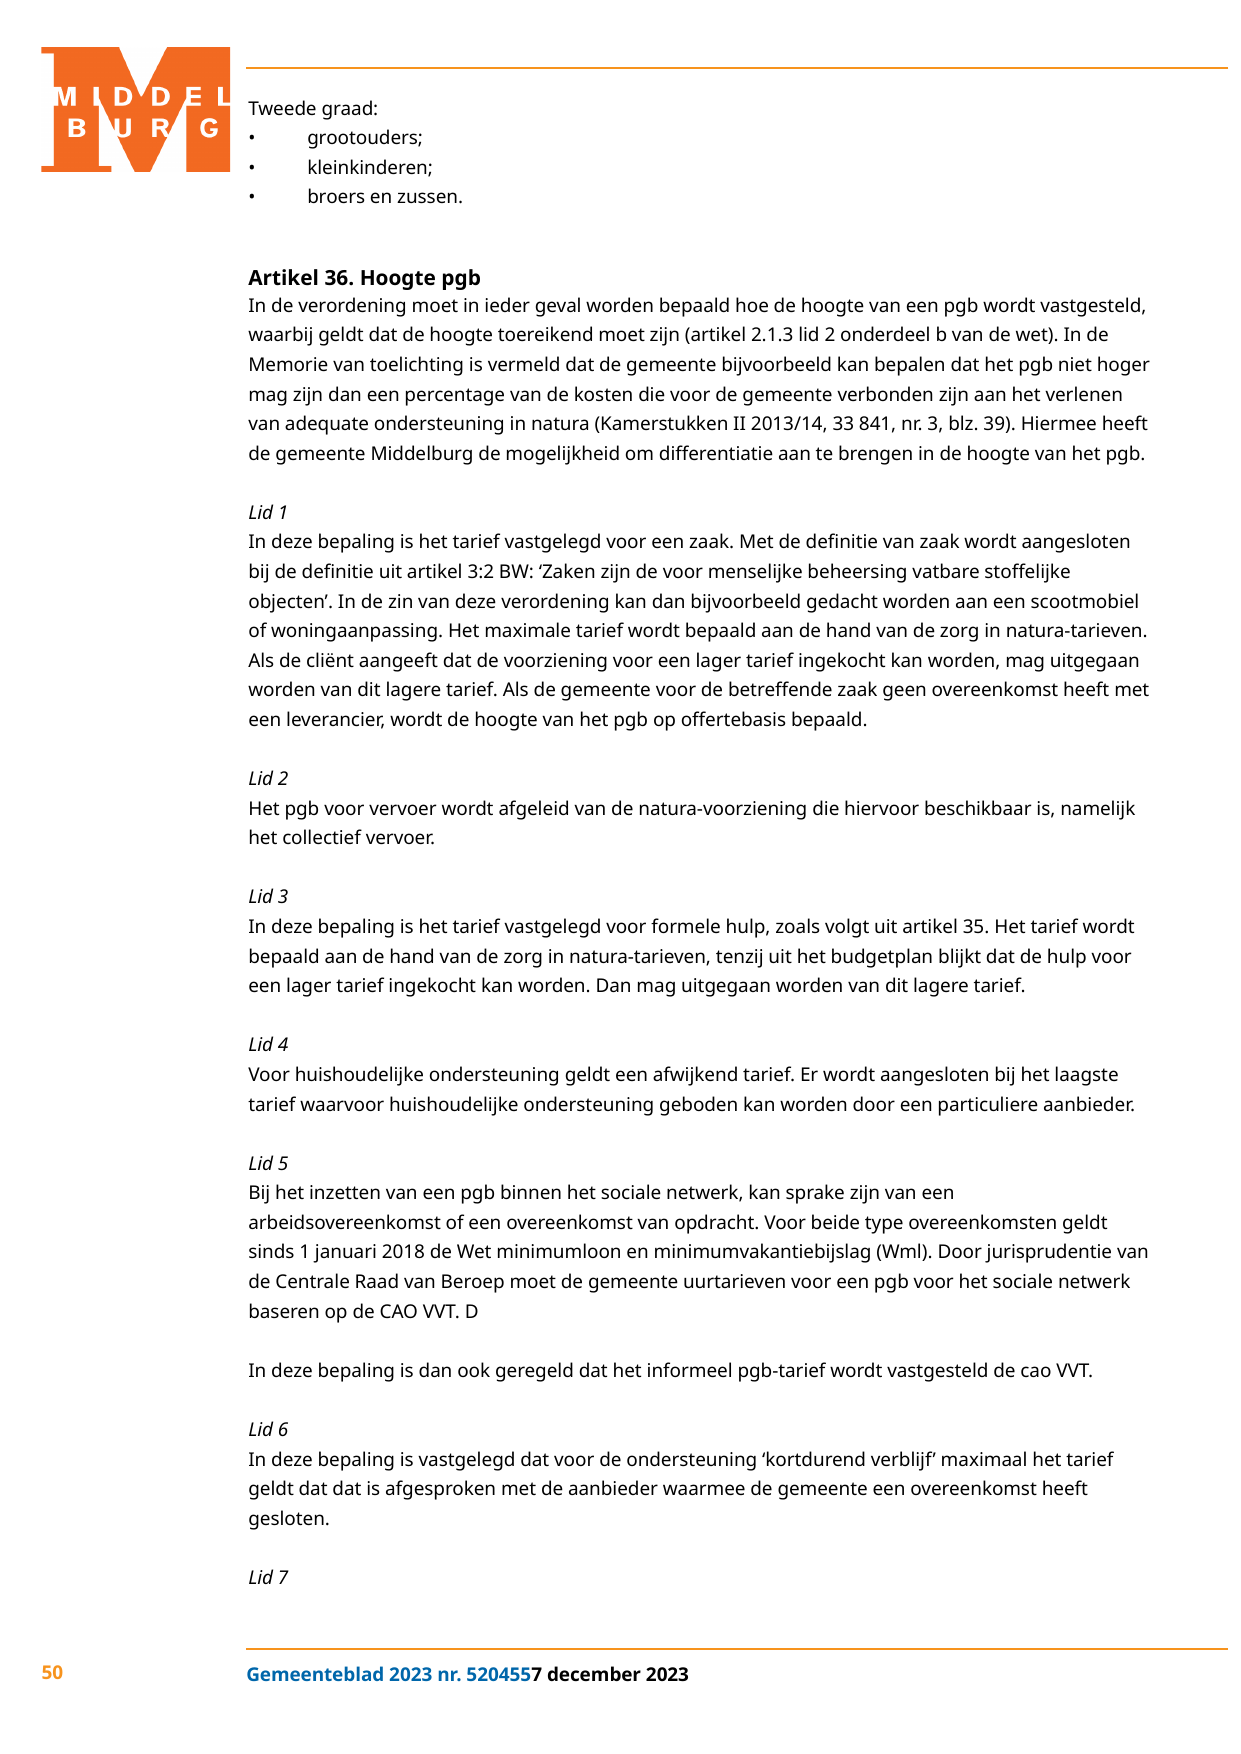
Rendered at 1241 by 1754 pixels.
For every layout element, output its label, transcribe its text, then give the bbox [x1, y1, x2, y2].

text Lid 3 [248, 884, 1152, 909]
text Lid 4 [248, 1032, 1152, 1057]
text In deze bepaling is dan ook geregeld dat het informeel pgb-tarief wordt vastgesteld de cao VVT. [248, 1357, 1152, 1383]
text In deze bepaling is het tarief vastgelegd voor formele hulp, zoals volgt uit artikel 35. Het tarief wordt bepaald aan de hand van de zorg in natura-tarieven, tenzij uit het budgetplan blijkt dat de hulp voor een lager tarief ingekocht kan worden. Dan mag uitgegaan worden van dit lagere tarief. [248, 913, 1152, 998]
text Lid 1 [248, 499, 1152, 525]
picture [41, 47, 231, 172]
text Lid 7 [248, 1564, 1152, 1590]
text In deze bepaling is vastgelegd dat voor de ondersteuning ‘kortdurend verblijf’ maximaal het tarief geldt dat dat is afgesproken met de aanbieder waarmee de gemeente een overeenkomst heeft gesloten. [248, 1446, 1152, 1531]
list kleinkinderen; [248, 154, 1152, 180]
text Lid 5 [248, 1150, 1152, 1176]
text Artikel 36. Hoogte pgb [248, 263, 1152, 292]
text In deze bepaling is het tarief vastgelegd voor een zaak. Met de definitie van zaak wordt aangesloten bij de definitie uit artikel 3:2 BW: ‘Zaken zijn de voor menselijke beheersing vatbare stoffelijke objecten’. In de zin van deze verordening kan dan bijvoorbeeld gedacht worden aan een scootmobiel of woningaanpassing. Het maximale tarief wordt bepaald aan de hand van de zorg in natura-tarieven. Als de cliënt aangeeft dat de voorziening voor een lager tarief ingekocht kan worden, mag uitgegaan worden van dit lagere tarief. Als de gemeente voor de betreffende zaak geen overeenkomst heeft met een leverancier, wordt de hoogte van het pgb op offertebasis bepaald. [248, 529, 1152, 732]
list broers en zussen. [248, 183, 1152, 209]
text Lid 2 [248, 765, 1152, 791]
text Voor huishoudelijke ondersteuning geldt een afwijkend tarief. Er wordt aangesloten bij het laagste tarief waarvoor huishoudelijke ondersteuning geboden kan worden door een particuliere aanbieder. [248, 1061, 1152, 1116]
text In de verordening moet in ieder geval worden bepaald hoe de hoogte van een pgb wordt vastgesteld, waarbij geldt dat de hoogte toereikend moet zijn (artikel 2.1.3 lid 2 onderdeel b van de wet). In de Memorie van toelichting is vermeld dat de gemeente bijvoorbeeld kan bepalen dat het pgb niet hoger mag zijn dan een percentage van de kosten die voor de gemeente verbonden zijn aan het verlenen van adequate ondersteuning in natura (Kamerstukken II 2013/14, 33 841, nr. 3, blz. 39). Hiermee heeft de gemeente Middelburg de mogelijkheid om differentiatie aan te brengen in de hoogte van het pgb. [248, 292, 1152, 466]
text Tweede graad: [248, 95, 1152, 121]
list grootouders; [248, 124, 1152, 150]
text Het pgb voor vervoer wordt afgeleid van de natura-voorziening die hiervoor beschikbaar is, namelijk het collectief vervoer. [248, 795, 1152, 850]
text Bij het inzetten van een pgb binnen het sociale netwerk, kan sprake zijn van een arbeidsovereenkomst of een overeenkomst van opdracht. Voor beide type overeenkomsten geldt sinds 1 januari 2018 de Wet minimumloon en minimumvakantiebijslag (Wml). Door jurisprudentie van de Centrale Raad van Beroep moet de gemeente uurtarieven voor een pgb voor het sociale netwerk baseren op de CAO VVT. D [248, 1179, 1152, 1323]
text Lid 6 [248, 1416, 1152, 1442]
